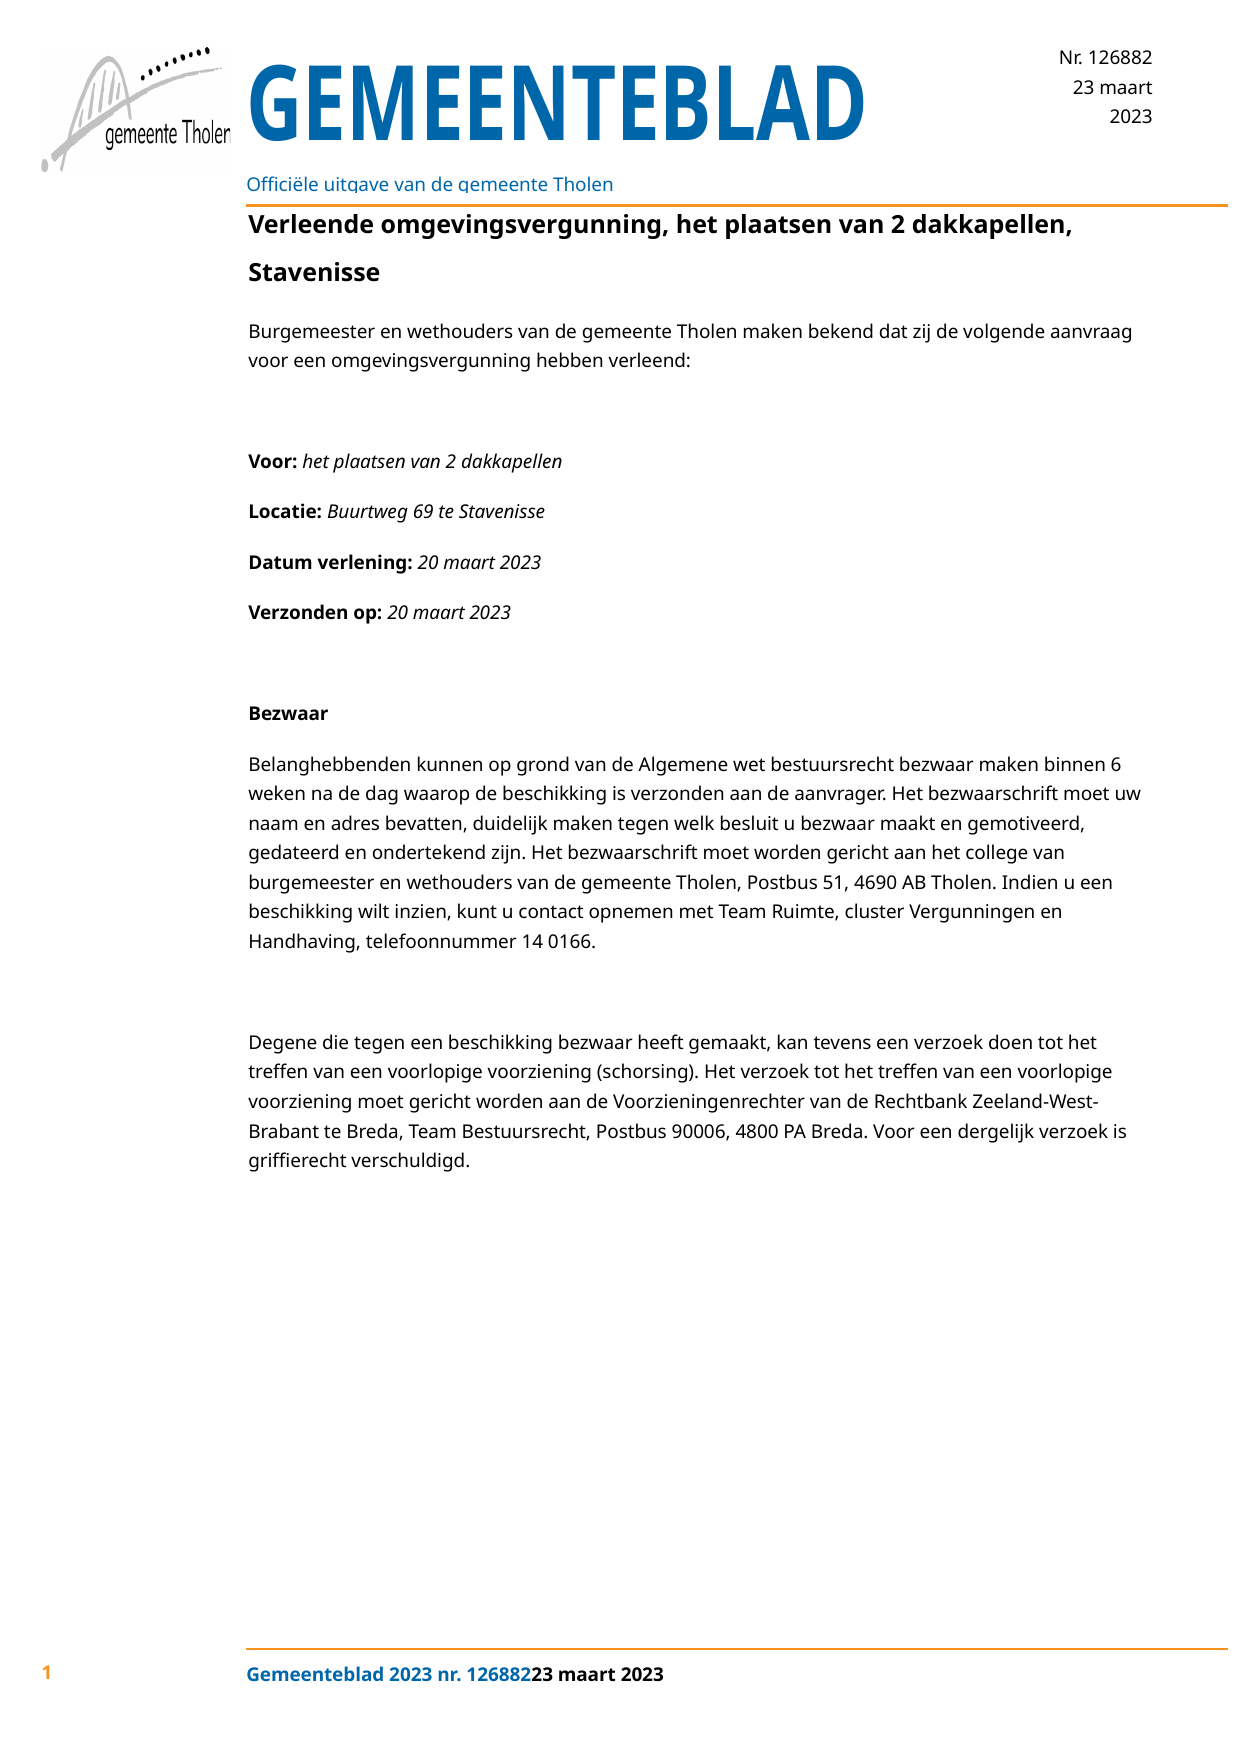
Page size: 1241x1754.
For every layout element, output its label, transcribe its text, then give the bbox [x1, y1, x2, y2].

text Bezwaar [248, 700, 1152, 726]
text Voor: het plaatsen van 2 dakkapellen [248, 448, 1152, 474]
text Locatie: Buurtweg 69 te Stavenisse [248, 499, 1152, 524]
text Verzonden op: 20 maart 2023 [248, 599, 1152, 625]
text Datum verlening: 20 maart 2023 [248, 549, 1152, 575]
text Verleende omgevingsvergunning, het plaatsen van 2 dakkapellen, Stavenisse [248, 207, 1152, 288]
text Belanghebbenden kunnen op grond van de Algemene wet bestuursrecht bezwaar maken binnen 6 weken na de dag waarop de beschikking is verzonden aan de aanvrager. Het bezwaarschrift moet uw naam en adres bevatten, duidelijk maken tegen welk besluit u bezwaar maakt en gemotiveerd, gedateerd en ondertekend zijn. Het bezwaarschrift moet worden gericht aan het college van burgemeester en wethouders van de gemeente Tholen, Postbus 51, 4690 AB Tholen. Indien u een beschikking wilt inzien, kunt u contact opnemen met Team Ruimte, cluster Vergunningen en Handhaving, telefoonnummer 14 0166. [248, 751, 1152, 954]
text Degene die tegen een beschikking bezwaar heeft gemaakt, kan tevens een verzoek doen tot het treffen van een voorlopige voorziening (schorsing). Het verzoek tot het treffen van een voorlopige voorziening moet gericht worden aan de Voorzieningenrechter van de Rechtbank Zeeland-West-Brabant te Breda, Team Bestuursrecht, Postbus 90006, 4800 PA Breda. Voor een dergelijk verzoek is griffierecht verschuldigd. [248, 1029, 1152, 1173]
picture [41, 47, 231, 172]
text Burgemeester en wethouders van de gemeente Tholen maken bekend dat zij de volgende aanvraag voor een omgevingsvergunning hebben verleend: [248, 318, 1152, 373]
